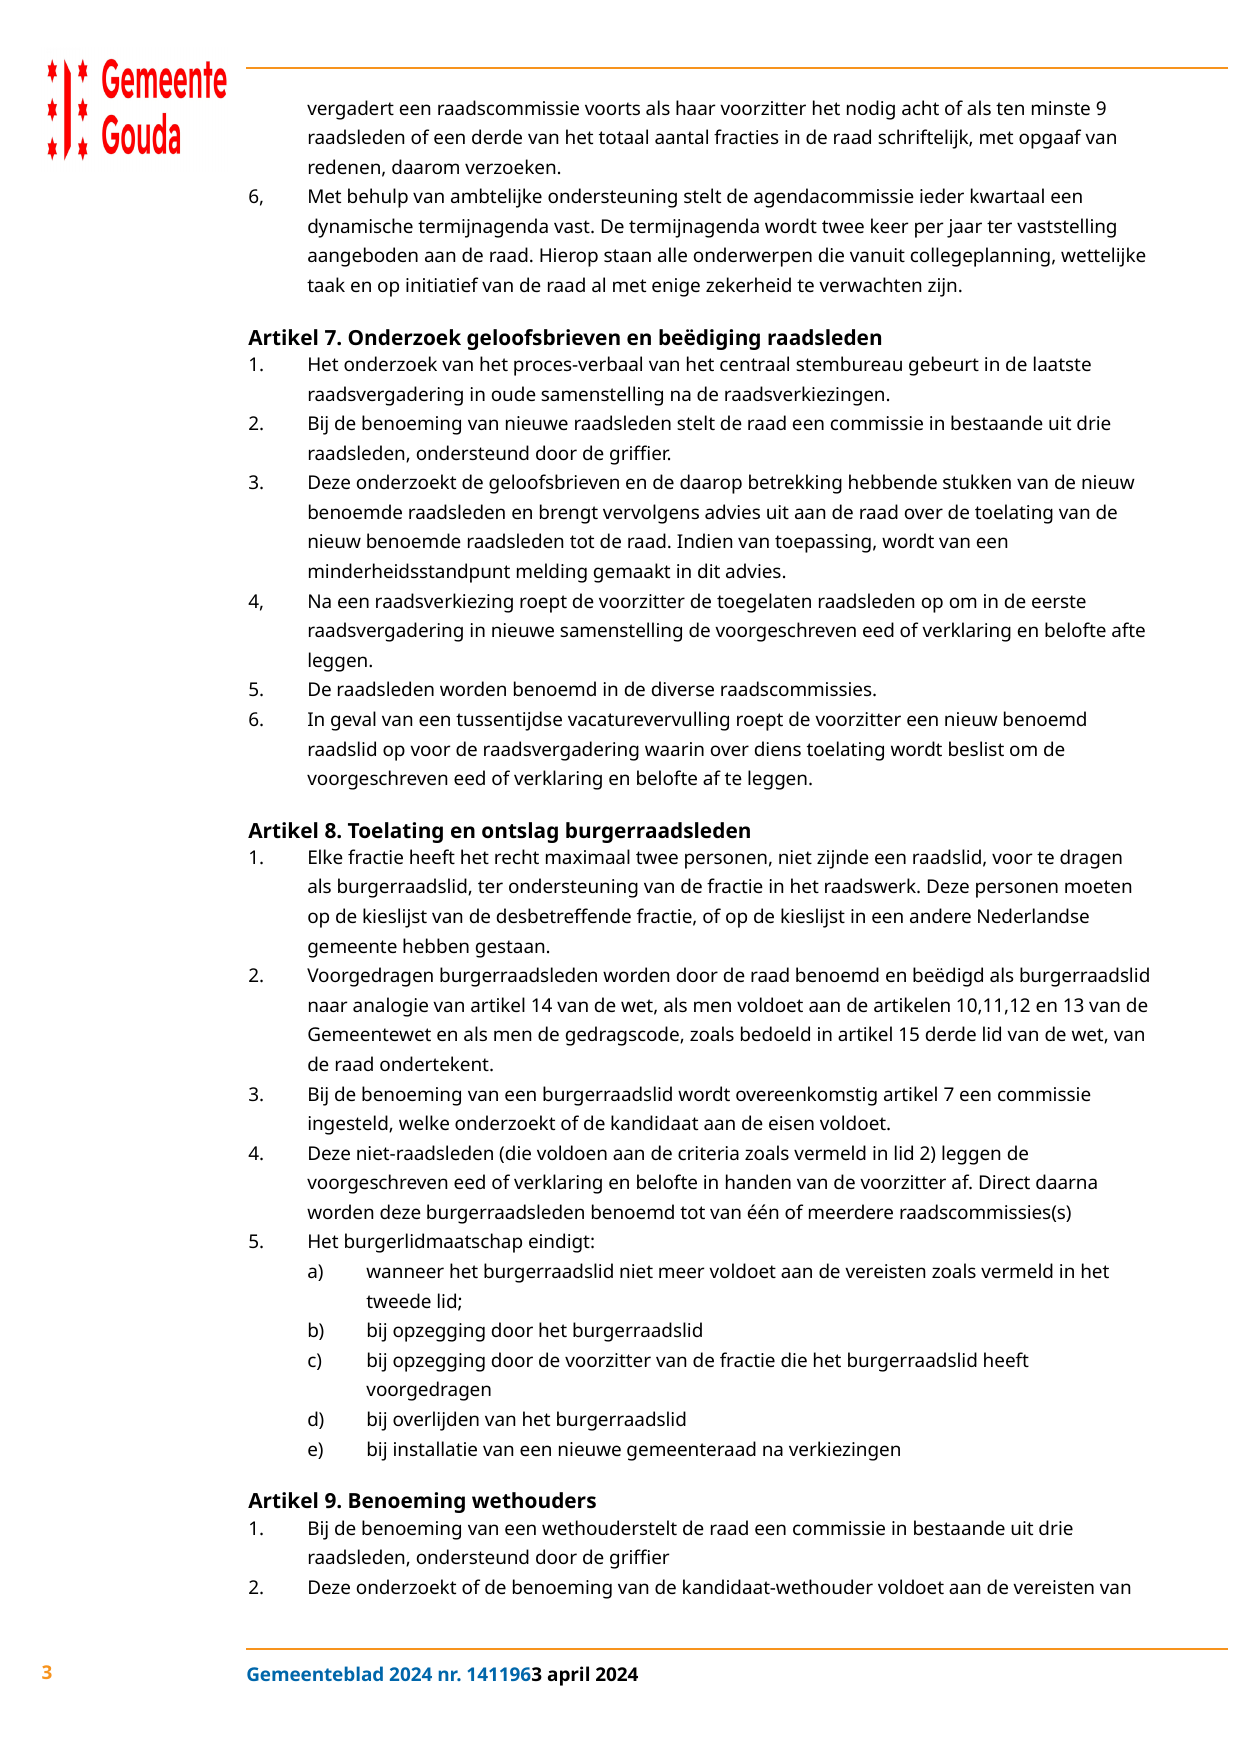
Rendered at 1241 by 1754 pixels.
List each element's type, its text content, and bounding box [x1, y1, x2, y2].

list Deze onderzoekt of de benoeming van de kandidaat-wethouder voldoet aan de vereisten van [248, 1574, 1152, 1599]
picture [41, 47, 231, 172]
list vergadert een raadscommissie voorts als haar voorzitter het nodig acht of als ten minste 9 raadsleden of een derde van het totaal aantal fracties in de raad schriftelijk, met opgaaf van redenen, daarom verzoeken. [248, 95, 1152, 180]
list Bij de benoeming van een wethouderstelt de raad een commissie in bestaande uit drie raadsleden, ondersteund door de griffier [248, 1515, 1152, 1570]
list bij overlijden van het burgerraadslid [307, 1406, 1152, 1432]
list Deze onderzoekt de geloofsbrieven en de daarop betrekking hebbende stukken van de nieuw benoemde raadsleden en brengt vervolgens advies uit aan de raad over de toelating van de nieuw benoemde raadsleden tot de raad. Indien van toepassing, wordt van een minderheidsstandpunt melding gemaakt in dit advies. [248, 469, 1152, 584]
list Bij de benoeming van nieuwe raadsleden stelt de raad een commissie in bestaande uit drie raadsleden, ondersteund door de griffier. [248, 410, 1152, 466]
text Artikel 7. Onderzoek geloofsbrieven en beëdiging raadsleden [248, 323, 1152, 351]
list Voorgedragen burgerraadsleden worden door de raad benoemd en beëdigd als burgerraadslid naar analogie van artikel 14 van de wet, als men voldoet aan de artikelen 10,11,12 en 13 van de Gemeentewet en als men de gedragscode, zoals bedoeld in artikel 15 derde lid van de wet, van de raad ondertekent. [248, 962, 1152, 1077]
list Bij de benoeming van een burgerraadslid wordt overeenkomstig artikel 7 een commissie ingesteld, welke onderzoekt of de kandidaat aan de eisen voldoet. [248, 1081, 1152, 1136]
list Elke fractie heeft het recht maximaal twee personen, niet zijnde een raadslid, voor te dragen als burgerraadslid, ter ondersteuning van de fractie in het raadswerk. Deze personen moeten op de kieslijst van de desbetreffende fractie, of op de kieslijst in een andere Nederlandse gemeente hebben gestaan. [248, 844, 1152, 959]
list Het burgerlidmaatschap eindigt: [248, 1229, 1152, 1254]
list bij opzegging door het burgerraadslid [307, 1317, 1152, 1343]
list bij installatie van een nieuwe gemeenteraad na verkiezingen [307, 1436, 1152, 1462]
list In geval van een tussentijdse vacaturevervulling roept de voorzitter een nieuw benoemd raadslid op voor de raadsvergadering waarin over diens toelating wordt beslist om de voorgeschreven eed of verklaring en belofte af te leggen. [248, 706, 1152, 791]
text Artikel 9. Benoeming wethouders [248, 1486, 1152, 1515]
list Het onderzoek van het proces-verbaal van het centraal stembureau gebeurt in de laatste raadsvergadering in oude samenstelling na de raadsverkiezingen. [248, 351, 1152, 406]
list bij opzegging door de voorzitter van de fractie die het burgerraadslid heeft voorgedragen [307, 1347, 1152, 1402]
list Na een raadsverkiezing roept de voorzitter de toegelaten raadsleden op om in de eerste raadsvergadering in nieuwe samenstelling de voorgeschreven eed of verklaring en belofte afte leggen. [248, 588, 1152, 673]
list Met behulp van ambtelijke ondersteuning stelt de agendacommissie ieder kwartaal een dynamische termijnagenda vast. De termijnagenda wordt twee keer per jaar ter vaststelling aangeboden aan de raad. Hierop staan alle onderwerpen die vanuit collegeplanning, wettelijke taak en op initiatief van de raad al met enige zekerheid te verwachten zijn. [248, 183, 1152, 298]
text Artikel 8. Toelating en ontslag burgerraadsleden [248, 816, 1152, 844]
list De raadsleden worden benoemd in de diverse raadscommissies. [248, 677, 1152, 702]
list wanneer het burgerraadslid niet meer voldoet aan de vereisten zoals vermeld in het tweede lid; [307, 1258, 1152, 1314]
list Deze niet-raadsleden (die voldoen aan de criteria zoals vermeld in lid 2) leggen de voorgeschreven eed of verklaring en belofte in handen van de voorzitter af. Direct daarna worden deze burgerraadsleden benoemd tot van één of meerdere raadscommissies(s) [248, 1140, 1152, 1225]
